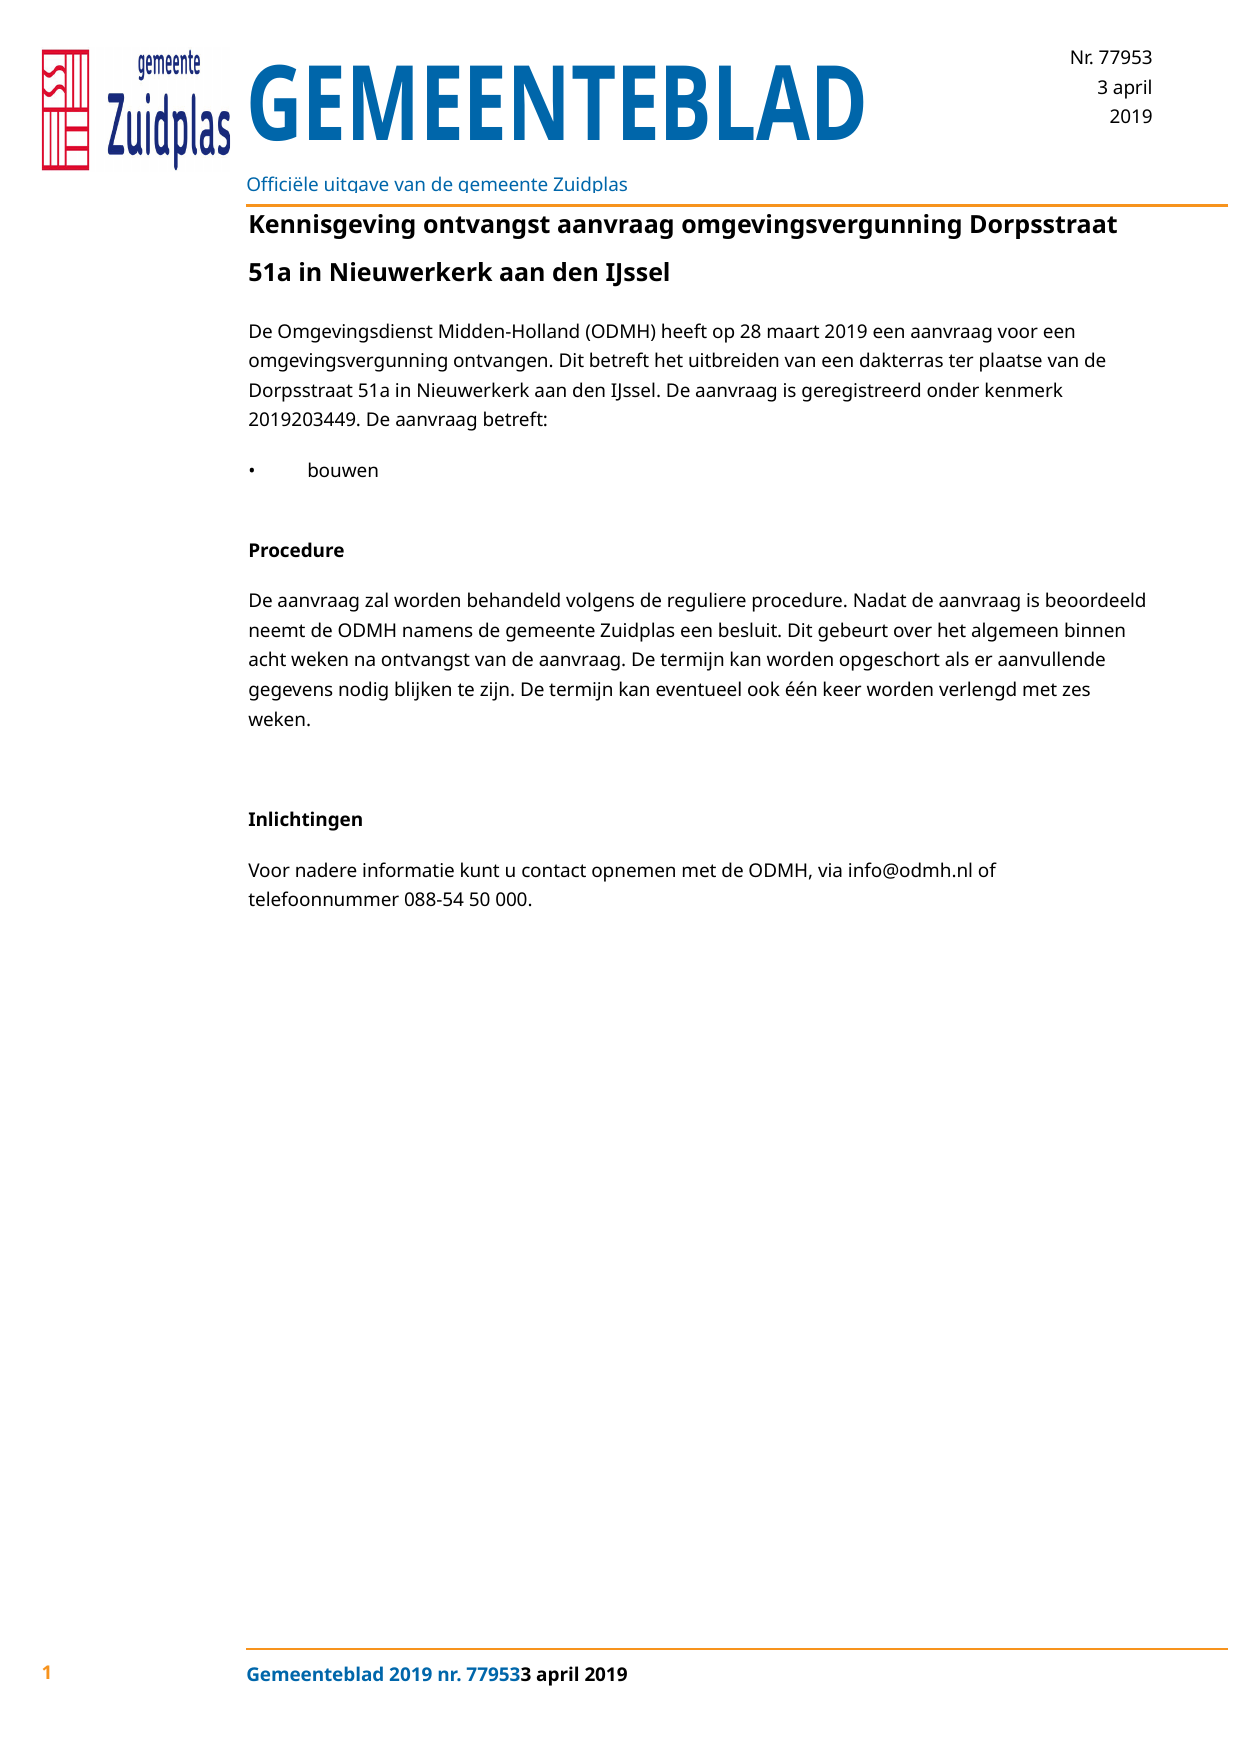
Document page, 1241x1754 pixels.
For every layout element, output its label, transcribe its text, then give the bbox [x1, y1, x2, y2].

text De aanvraag zal worden behandeld volgens de reguliere procedure. Nadat de aanvraag is beoordeeld neemt de ODMH namens de gemeente Zuidplas een besluit. Dit gebeurt over het algemeen binnen acht weken na ontvangst van de aanvraag. De termijn kan worden opgeschort als er aanvullende gegevens nodig blijken te zijn. De termijn kan eventueel ook één keer worden verlengd met zes weken. [248, 587, 1152, 732]
picture [41, 47, 231, 172]
text Procedure [248, 537, 1152, 563]
text Inlichtingen [248, 807, 1152, 832]
text De Omgevingsdienst Midden-Holland (ODMH) heeft op 28 maart 2019 een aanvraag voor een omgevingsvergunning ontvangen. Dit betreft het uitbreiden van een dakterras ter plaatse van de Dorpsstraat 51a in Nieuwerkerk aan den IJssel. De aanvraag is geregistreerd onder kenmerk 2019203449. De aanvraag betreft: [248, 318, 1152, 432]
text Kennisgeving ontvangst aanvraag omgevingsvergunning Dorpsstraat 51a in Nieuwerkerk aan den IJssel [248, 207, 1152, 288]
text Voor nadere informatie kunt u contact opnemen met de ODMH, via info@odmh.nl of telefoonnummer 088-54 50 000. [248, 857, 1152, 912]
list bouwen [248, 457, 1152, 483]
